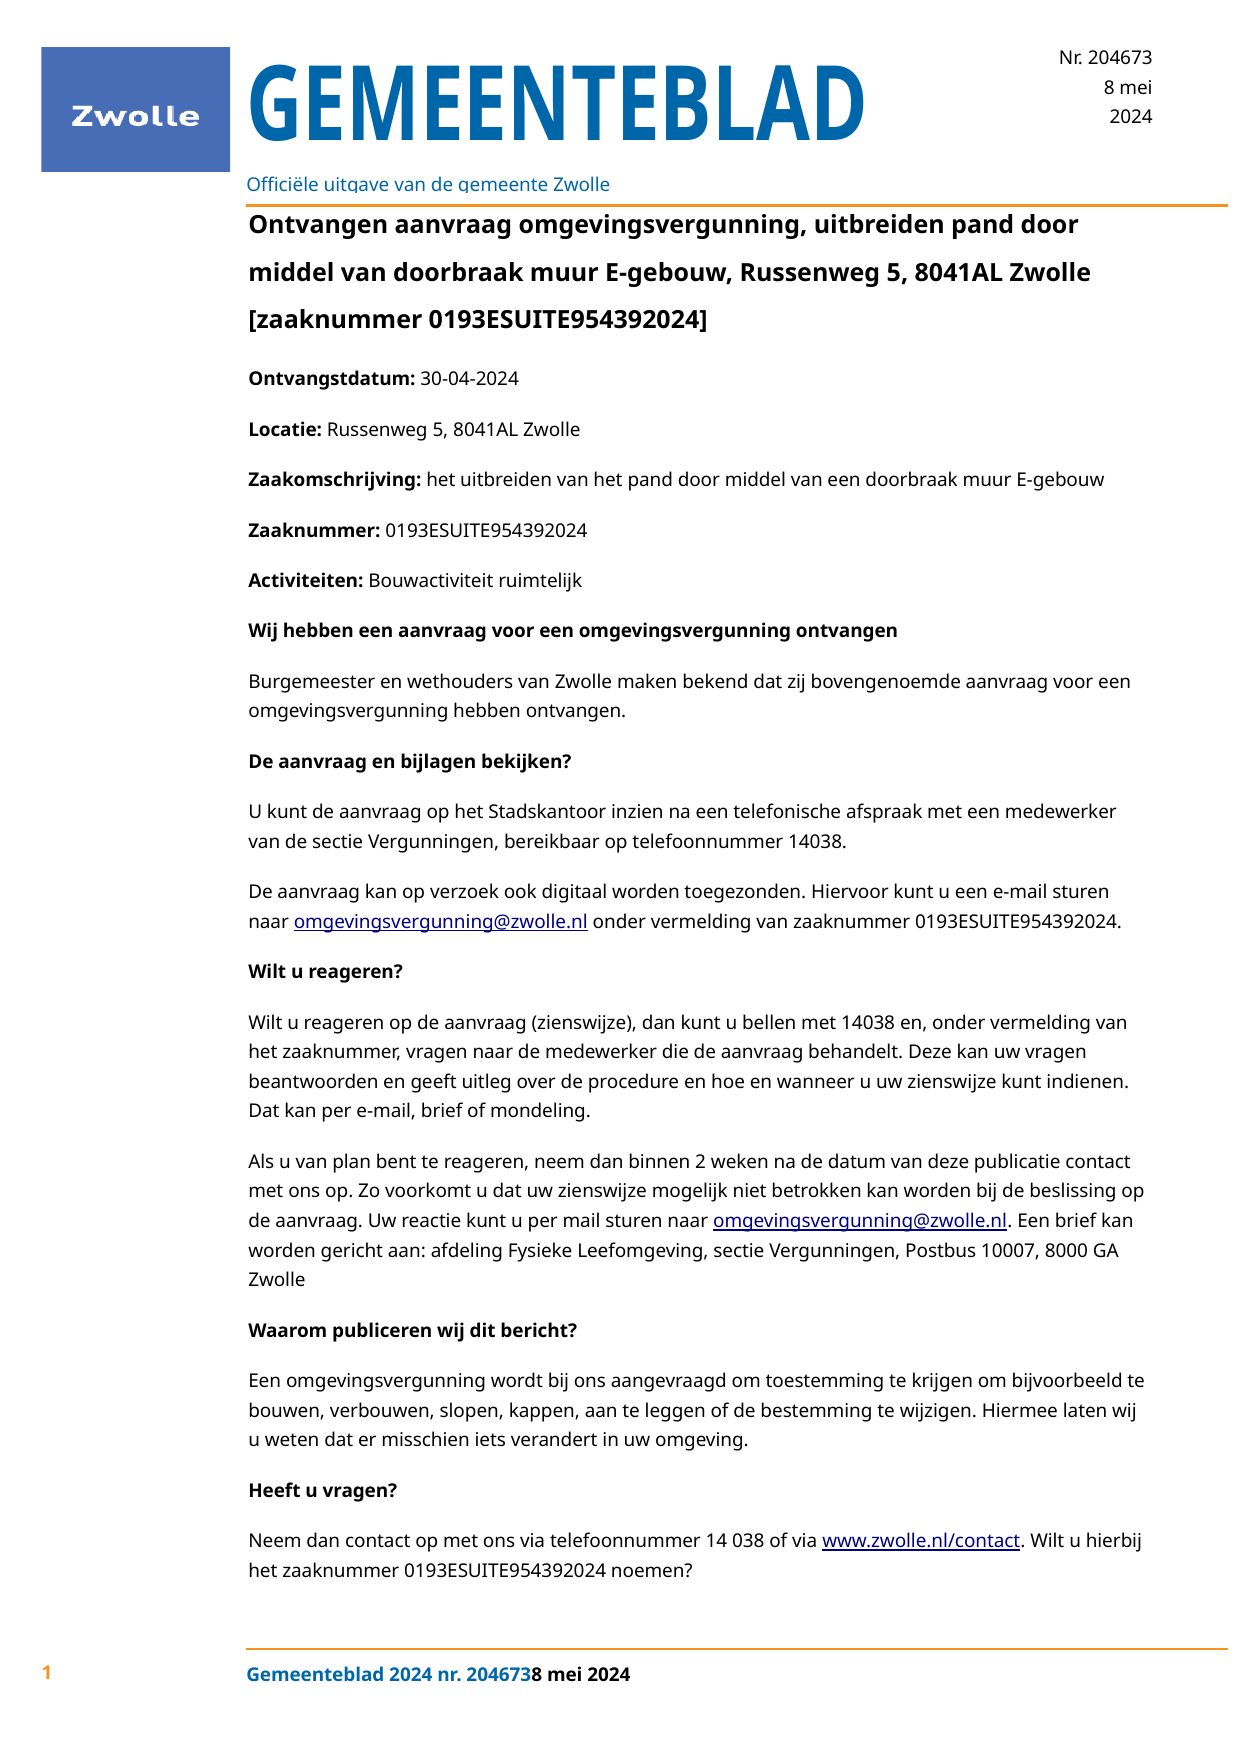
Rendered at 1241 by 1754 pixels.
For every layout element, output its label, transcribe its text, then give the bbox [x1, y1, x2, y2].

text Neem dan contact op met ons via telefoonnummer 14 038 of via www.zwolle.nl/contact. Wilt u hierbij het zaaknummer 0193ESUITE954392024 noemen? [248, 1527, 1152, 1582]
text Locatie: Russenweg 5, 8041AL Zwolle [248, 416, 1152, 442]
text U kunt de aanvraag op het Stadskantoor inzien na een telefonische afspraak met een medewerker van de sectie Vergunningen, bereikbaar op telefoonnummer 14038. [248, 798, 1152, 854]
text Zaakomschrijving: het uitbreiden van het pand door middel van een doorbraak muur E-gebouw [248, 466, 1152, 492]
text Waarom publiceren wij dit bericht? [248, 1317, 1152, 1342]
picture [41, 47, 231, 172]
text Ontvangen aanvraag omgevingsvergunning, uitbreiden pand door middel van doorbraak muur E-gebouw, Russenweg 5, 8041AL Zwolle [zaaknummer 0193ESUITE954392024] [248, 207, 1152, 336]
text Ontvangstdatum: 30-04-2024 [248, 366, 1152, 391]
text Zaaknummer: 0193ESUITE954392024 [248, 517, 1152, 542]
text Burgemeester en wethouders van Zwolle maken bekend dat zij bovengenoemde aanvraag voor een omgevingsvergunning hebben ontvangen. [248, 668, 1152, 723]
text Een omgevingsvergunning wordt bij ons aangevraagd om toestemming te krijgen om bijvoorbeeld te bouwen, verbouwen, slopen, kappen, aan te leggen of de bestemming te wijzigen. Hiermee laten wij u weten dat er misschien iets verandert in uw omgeving. [248, 1367, 1152, 1452]
text Activiteiten: Bouwactiviteit ruimtelijk [248, 567, 1152, 593]
text De aanvraag kan op verzoek ook digitaal worden toegezonden. Hiervoor kunt u een e-mail sturen naar omgevingsvergunning@zwolle.nl onder vermelding van zaaknummer 0193ESUITE954392024. [248, 878, 1152, 934]
text Heeft u vragen? [248, 1477, 1152, 1502]
text Als u van plan bent te reageren, neem dan binnen 2 weken na de datum van deze publicatie contact met ons op. Zo voorkomt u dat uw zienswijze mogelijk niet betrokken kan worden bij de beslissing op de aanvraag. Uw reactie kunt u per mail sturen naar omgevingsvergunning@zwolle.nl. Een brief kan worden gericht aan: afdeling Fysieke Leefomgeving, sectie Vergunningen, Postbus 10007, 8000 GA Zwolle [248, 1148, 1152, 1292]
text Wilt u reageren op de aanvraag (zienswijze), dan kunt u bellen met 14038 en, onder vermelding van het zaaknummer, vragen naar de medewerker die de aanvraag behandelt. Deze kan uw vragen beantwoorden en geeft uitleg over de procedure en hoe en wanneer u uw zienswijze kunt indienen. Dat kan per e-mail, brief of mondeling. [248, 1009, 1152, 1123]
text Wilt u reageren? [248, 958, 1152, 984]
text Wij hebben een aanvraag voor een omgevingsvergunning ontvangen [248, 618, 1152, 643]
text De aanvraag en bijlagen bekijken? [248, 748, 1152, 774]
